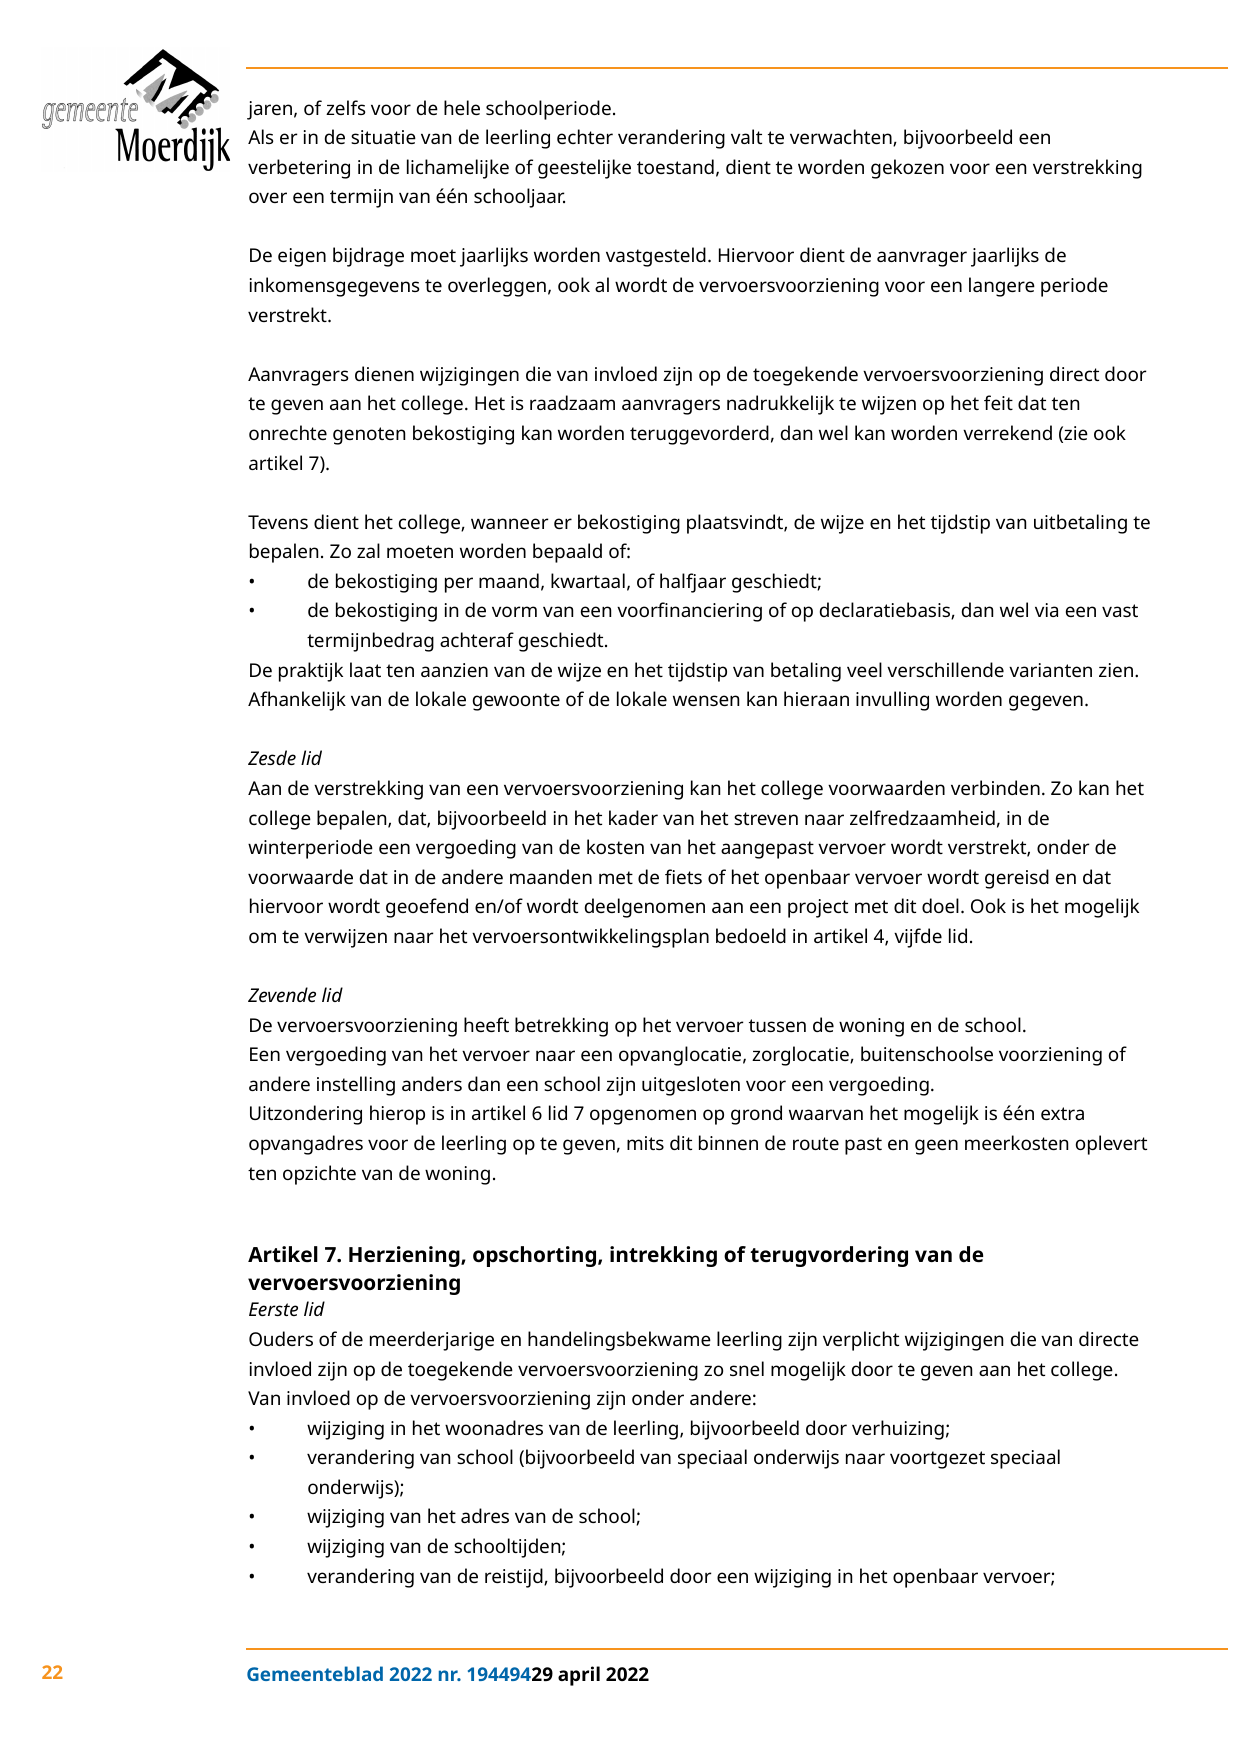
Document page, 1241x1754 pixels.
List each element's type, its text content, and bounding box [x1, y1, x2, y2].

text Van invloed op de vervoersvoorziening zijn onder andere: [248, 1385, 1152, 1411]
text Eerste lid [248, 1297, 1152, 1322]
text Aan de verstrekking van een vervoersvoorziening kan het college voorwaarden verbinden. Zo kan het college bepalen, dat, bijvoorbeeld in het kader van het streven naar zelfredzaamheid, in de winterperiode een vergoeding van de kosten van het aangepast vervoer wordt verstrekt, onder de voorwaarde dat in de andere maanden met de fiets of het openbaar vervoer wordt gereisd en dat hiervoor wordt geoefend en/of wordt deelgenomen aan een project met dit doel. Ook is het mogelijk om te verwijzen naar het vervoersontwikkelingsplan bedoeld in artikel 4, vijfde lid. [248, 775, 1152, 949]
text De praktijk laat ten aanzien van de wijze en het tijdstip van betaling veel verschillende varianten zien. Afhankelijk van de lokale gewoonte of de lokale wensen kan hieraan invulling worden gegeven. [248, 657, 1152, 712]
text Een vergoeding van het vervoer naar een opvanglocatie, zorglocatie, buitenschoolse voorziening of andere instelling anders dan een school zijn uitgesloten voor een vergoeding. [248, 1041, 1152, 1097]
list de bekostiging in de vorm van een voorfinanciering of op declaratiebasis, dan wel via een vast termijnbedrag achteraf geschiedt. [248, 598, 1152, 653]
text De eigen bijdrage moet jaarlijks worden vastgesteld. Hiervoor dient de aanvrager jaarlijks de inkomensgegevens te overleggen, ook al wordt de vervoersvoorziening voor een langere periode verstrekt. [248, 243, 1152, 328]
text jaren, of zelfs voor de hele schoolperiode. [248, 95, 1152, 121]
list wijziging van het adres van de school; [248, 1504, 1152, 1529]
text Artikel 7. Herziening, opschorting, intrekking of terugvordering van de vervoersvoorziening [248, 1240, 1152, 1297]
text Zevende lid [248, 982, 1152, 1008]
text Uitzondering hierop is in artikel 6 lid 7 opgenomen op grond waarvan het mogelijk is één extra opvangadres voor de leerling op te geven, mits dit binnen de route past en geen meerkosten oplevert ten opzichte van de woning. [248, 1101, 1152, 1186]
list verandering van school (bijvoorbeeld van speciaal onderwijs naar voortgezet speciaal onderwijs); [248, 1444, 1152, 1500]
text Aanvragers dienen wijzigingen die van invloed zijn op de toegekende vervoersvoorziening direct door te geven aan het college. Het is raadzaam aanvragers nadrukkelijk te wijzen op het feit dat ten onrechte genoten bekostiging kan worden teruggevorderd, dan wel kan worden verrekend (zie ook artikel 7). [248, 361, 1152, 476]
list wijziging van de schooltijden; [248, 1533, 1152, 1559]
text Als er in de situatie van de leerling echter verandering valt te verwachten, bijvoorbeeld een verbetering in de lichamelijke of geestelijke toestand, dient te worden gekozen voor een verstrekking over een termijn van één schooljaar. [248, 124, 1152, 209]
text Tevens dient het college, wanneer er bekostiging plaatsvindt, de wijze en het tijdstip van uitbetaling te bepalen. Zo zal moeten worden bepaald of: [248, 509, 1152, 564]
text Ouders of de meerderjarige en handelingsbekwame leerling zijn verplicht wijzigingen die van directe invloed zijn op de toegekende vervoersvoorziening zo snel mogelijk door te geven aan het college. [248, 1326, 1152, 1382]
text De vervoersvoorziening heeft betrekking op het vervoer tussen de woning en de school. [248, 1012, 1152, 1038]
list de bekostiging per maand, kwartaal, of halfjaar geschiedt; [248, 568, 1152, 594]
text Zesde lid [248, 746, 1152, 771]
picture [41, 47, 231, 172]
list wijziging in het woonadres van de leerling, bijvoorbeeld door verhuizing; [248, 1415, 1152, 1441]
list verandering van de reistijd, bijvoorbeeld door een wijziging in het openbaar vervoer; [248, 1563, 1152, 1589]
